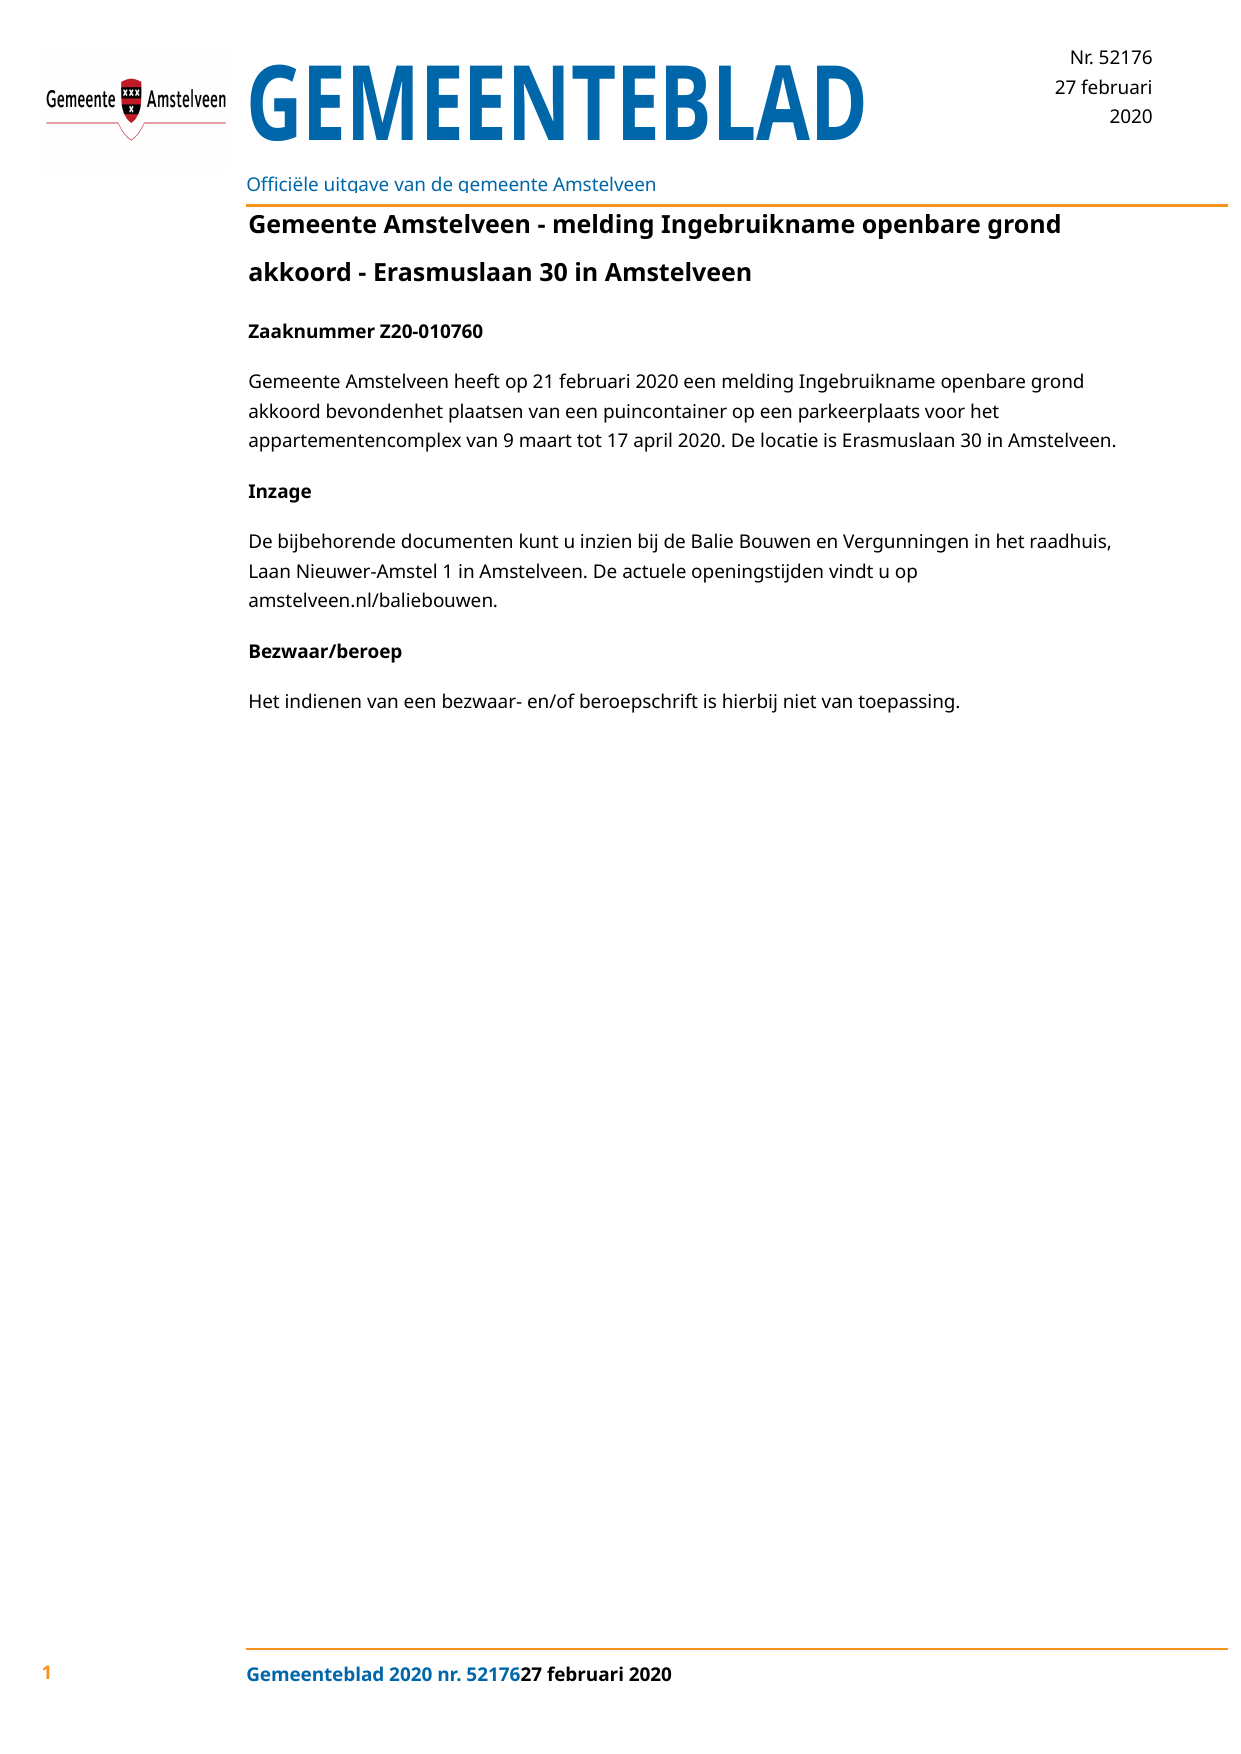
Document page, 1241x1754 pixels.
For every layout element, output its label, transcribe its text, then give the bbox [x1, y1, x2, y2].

text Bezwaar/beroep [248, 638, 1152, 664]
text Gemeente Amstelveen heeft op 21 februari 2020 een melding Ingebruikname openbare grond akkoord bevondenhet plaatsen van een puincontainer op een parkeerplaats voor het appartementencomplex van 9 maart tot 17 april 2020. De locatie is Erasmuslaan 30 in Amstelveen. [248, 368, 1152, 453]
text Gemeente Amstelveen - melding Ingebruikname openbare grond akkoord - Erasmuslaan 30 in Amstelveen [248, 207, 1152, 288]
picture [41, 47, 231, 172]
text Zaaknummer Z20-010760 [248, 318, 1152, 344]
text De bijbehorende documenten kunt u inzien bij de Balie Bouwen en Vergunningen in het raadhuis, Laan Nieuwer-Amstel 1 in Amstelveen. De actuele openingstijden vindt u op amstelveen.nl/baliebouwen. [248, 528, 1152, 613]
text Inzage [248, 478, 1152, 504]
text Het indienen van een bezwaar- en/of beroepschrift is hierbij niet van toepassing. [248, 688, 1152, 714]
